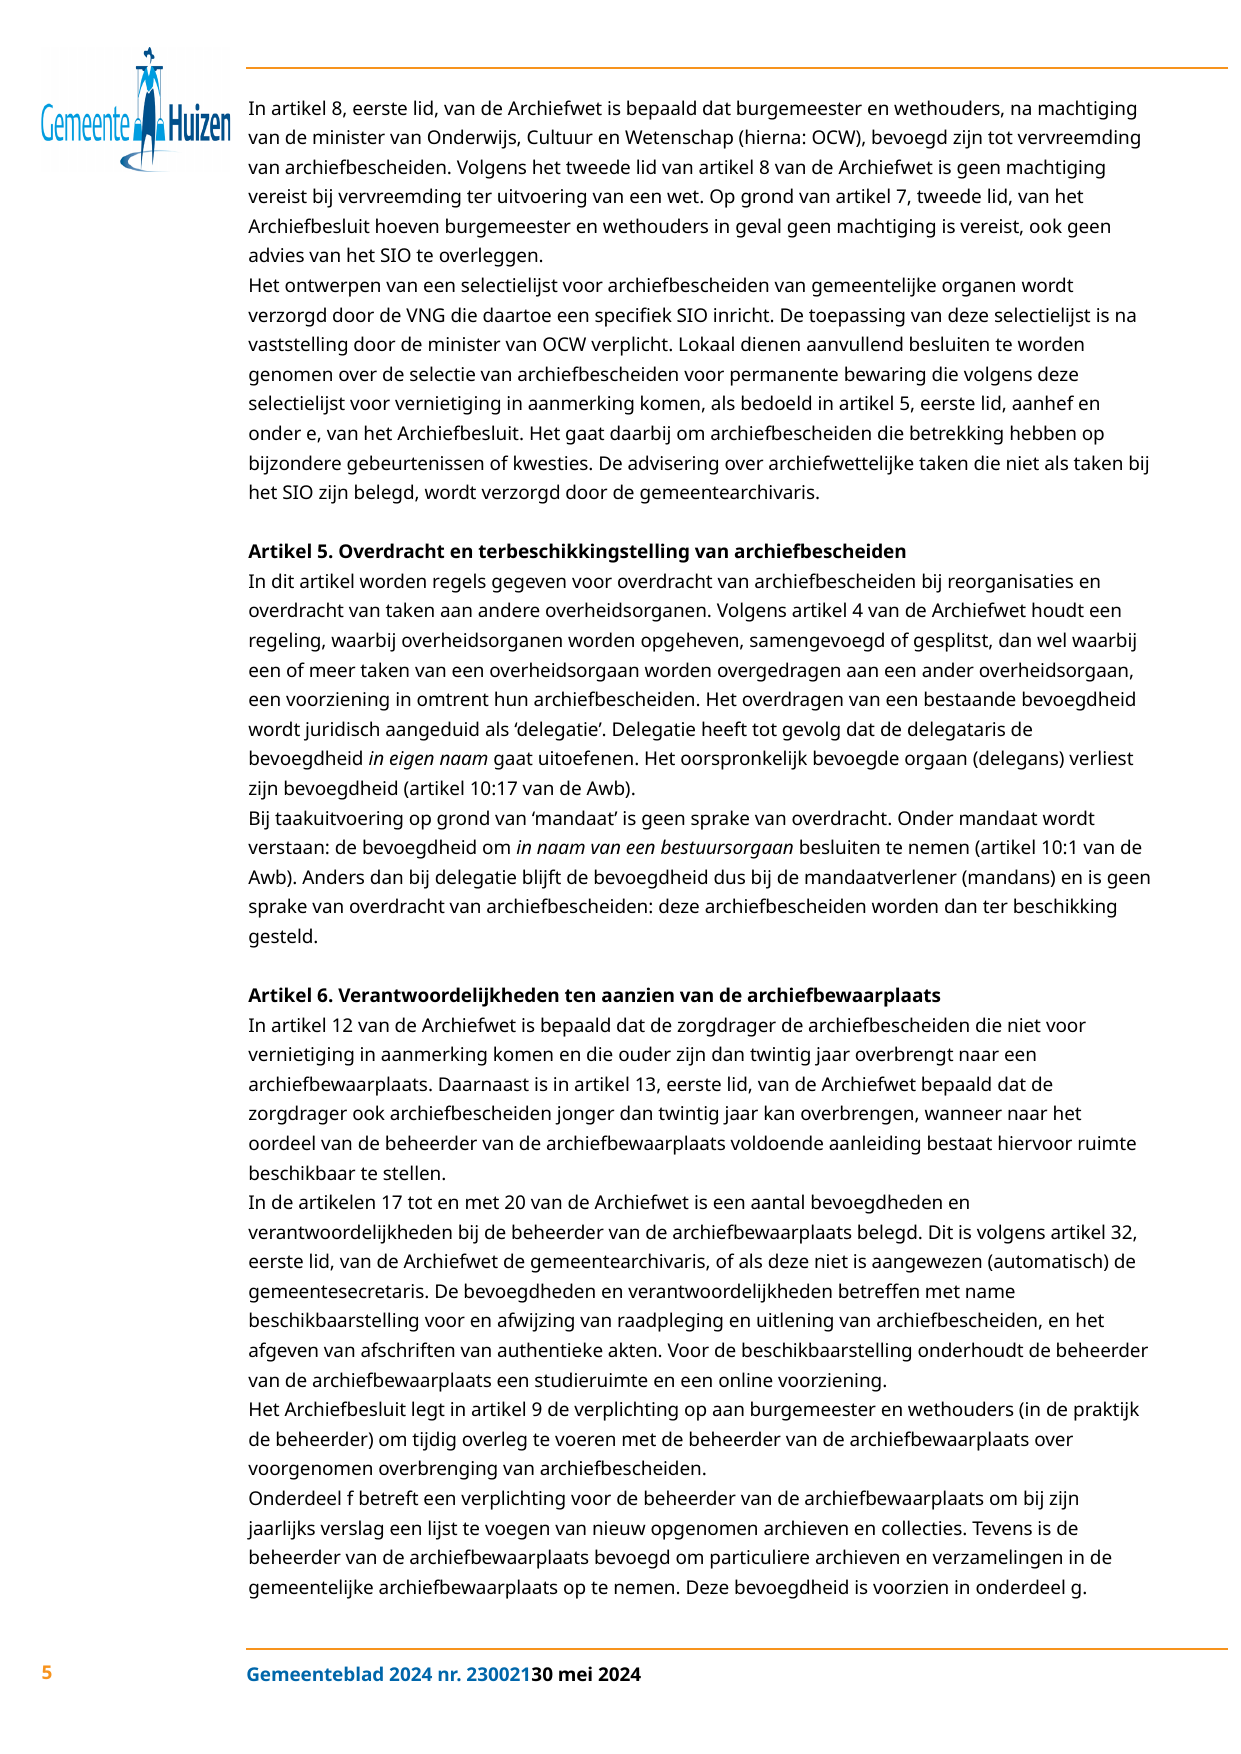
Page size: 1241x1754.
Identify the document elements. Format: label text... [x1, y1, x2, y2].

text Artikel 6. Verantwoordelijkheden ten aanzien van de archiefbewaarplaats [248, 982, 1152, 1008]
text Onderdeel f betreft een verplichting voor de beheerder van de archiefbewaarplaats om bij zijn jaarlijks verslag een lijst te voegen van nieuw opgenomen archieven en collecties. Tevens is de beheerder van de archiefbewaarplaats bevoegd om particuliere archieven en verzamelingen in de gemeentelijke archiefbewaarplaats op te nemen. Deze bevoegdheid is voorzien in onderdeel g. [248, 1485, 1152, 1600]
text Artikel 5. Overdracht en terbeschikkingstelling van archiefbescheiden [248, 538, 1152, 564]
text In artikel 12 van de Archiefwet is bepaald dat de zorgdrager de archiefbescheiden die niet voor vernietiging in aanmerking komen en die ouder zijn dan twintig jaar overbrengt naar een archiefbewaarplaats. Daarnaast is in artikel 13, eerste lid, van de Archiefwet bepaald dat de zorgdrager ook archiefbescheiden jonger dan twintig jaar kan overbrengen, wanneer naar het oordeel van de beheerder van de archiefbewaarplaats voldoende aanleiding bestaat hiervoor ruimte beschikbaar te stellen. [248, 1012, 1152, 1186]
text In artikel 8, eerste lid, van de Archiefwet is bepaald dat burgemeester en wethouders, na machtiging van de minister van Onderwijs, Cultuur en Wetenschap (hierna: OCW), bevoegd zijn tot vervreemding van archiefbescheiden. Volgens het tweede lid van artikel 8 van de Archiefwet is geen machtiging vereist bij vervreemding ter uitvoering van een wet. Op grond van artikel 7, tweede lid, van het Archiefbesluit hoeven burgemeester en wethouders in geval geen machtiging is vereist, ook geen advies van het SIO te overleggen. [248, 95, 1152, 268]
text In dit artikel worden regels gegeven voor overdracht van archiefbescheiden bij reorganisaties en overdracht van taken aan andere overheidsorganen. Volgens artikel 4 van de Archiefwet houdt een regeling, waarbij overheidsorganen worden opgeheven, samengevoegd of gesplitst, dan wel waarbij een of meer taken van een overheidsorgaan worden overgedragen aan een ander overheidsorgaan, een voorziening in omtrent hun archiefbescheiden. Het overdragen van een bestaande bevoegdheid wordt juridisch aangeduid als ‘delegatie’. Delegatie heeft tot gevolg dat de delegataris de bevoegdheid in eigen naam gaat uitoefenen. Het oorspronkelijk bevoegde orgaan (delegans) verliest zijn bevoegdheid (artikel 10:17 van de Awb). [248, 568, 1152, 801]
text In de artikelen 17 tot en met 20 van de Archiefwet is een aantal bevoegdheden en verantwoordelijkheden bij de beheerder van de archiefbewaarplaats belegd. Dit is volgens artikel 32, eerste lid, van de Archiefwet de gemeentearchivaris, of als deze niet is aangewezen (automatisch) de gemeentesecretaris. De bevoegdheden en verantwoordelijkheden betreffen met name beschikbaarstelling voor en afwijzing van raadpleging en uitlening van archiefbescheiden, en het afgeven van afschriften van authentieke akten. Voor de beschikbaarstelling onderhoudt de beheerder van de archiefbewaarplaats een studieruimte en een online voorziening. [248, 1189, 1152, 1393]
picture [41, 47, 231, 172]
text Het Archiefbesluit legt in artikel 9 de verplichting op aan burgemeester en wethouders (in de praktijk de beheerder) om tijdig overleg te voeren met de beheerder van de archiefbewaarplaats over voorgenomen overbrenging van archiefbescheiden. [248, 1396, 1152, 1481]
text Bij taakuitvoering op grond van ‘mandaat’ is geen sprake van overdracht. Onder mandaat wordt verstaan: de bevoegdheid om in naam van een bestuursorgaan besluiten te nemen (artikel 10:1 van de Awb). Anders dan bij delegatie blijft de bevoegdheid dus bij de mandaatverlener (mandans) en is geen sprake van overdracht van archiefbescheiden: deze archiefbescheiden worden dan ter beschikking gesteld. [248, 805, 1152, 949]
text Het ontwerpen van een selectielijst voor archiefbescheiden van gemeentelijke organen wordt verzorgd door de VNG die daartoe een specifiek SIO inricht. De toepassing van deze selectielijst is na vaststelling door de minister van OCW verplicht. Lokaal dienen aanvullend besluiten te worden genomen over de selectie van archiefbescheiden voor permanente bewaring die volgens deze selectielijst voor vernietiging in aanmerking komen, als bedoeld in artikel 5, eerste lid, aanhef en onder e, van het Archiefbesluit. Het gaat daarbij om archiefbescheiden die betrekking hebben op bijzondere gebeurtenissen of kwesties. De advisering over archiefwettelijke taken die niet als taken bij het SIO zijn belegd, wordt verzorgd door de gemeentearchivaris. [248, 272, 1152, 505]
